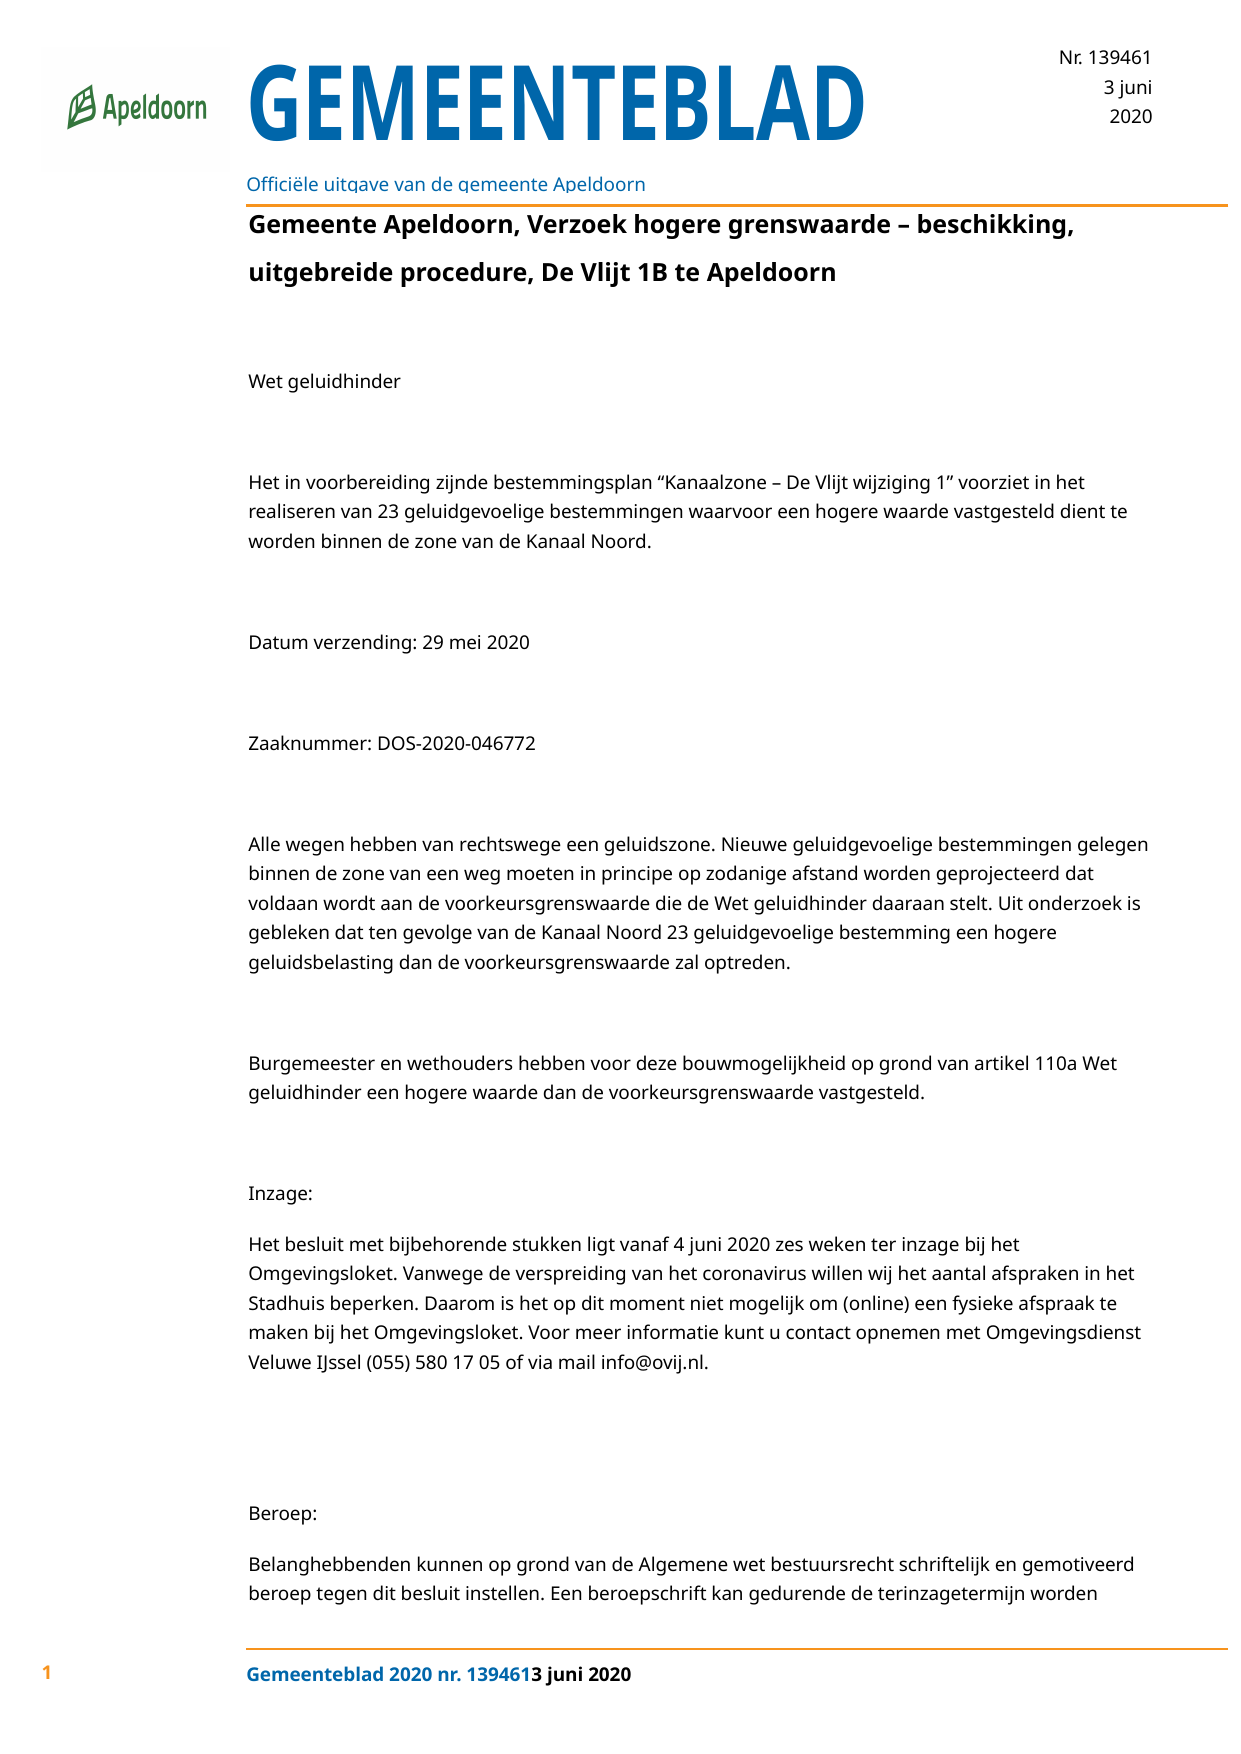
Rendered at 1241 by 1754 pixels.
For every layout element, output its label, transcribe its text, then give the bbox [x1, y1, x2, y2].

text Het besluit met bijbehorende stukken ligt vanaf 4 juni 2020 zes weken ter inzage bij het Omgevingsloket. Vanwege de verspreiding van het coronavirus willen wij het aantal afspraken in het Stadhuis beperken. Daarom is het op dit moment niet mogelijk om (online) een fysieke afspraak te maken bij het Omgevingsloket. Voor meer informatie kunt u contact opnemen met Omgevingsdienst Veluwe IJssel (055) 580 17 05 of via mail info@ovij.nl. [248, 1231, 1152, 1375]
text Het in voorbereiding zijnde bestemmingsplan “Kanaalzone – De Vlijt wijziging 1” voorziet in het realiseren van 23 geluidgevoelige bestemmingen waarvoor een hogere waarde vastgesteld dient te worden binnen de zone van de Kanaal Noord. [248, 469, 1152, 554]
text Gemeente Apeldoorn, Verzoek hogere grenswaarde – beschikking, uitgebreide procedure, De Vlijt 1B te Apeldoorn [248, 207, 1152, 288]
text Wet geluidhinder [248, 368, 1152, 394]
text Belanghebbenden kunnen op grond van de Algemene wet bestuursrecht schriftelijk en gemotiveerd beroep tegen dit besluit instellen. Een beroepschrift kan gedurende de terinzagetermijn worden [248, 1551, 1152, 1606]
text Alle wegen hebben van rechtswege een geluidszone. Nieuwe geluidgevoelige bestemmingen gelegen binnen de zone van een weg moeten in principe op zodanige afstand worden geprojecteerd dat voldaan wordt aan de voorkeursgrenswaarde die de Wet geluidhinder daaraan stelt. Uit onderzoek is gebleken dat ten gevolge van de Kanaal Noord 23 geluidgevoelige bestemming een hogere geluidsbelasting dan de voorkeursgrenswaarde zal optreden. [248, 831, 1152, 975]
picture [41, 47, 231, 172]
text Zaaknummer: DOS-2020-046772 [248, 730, 1152, 756]
text Burgemeester en wethouders hebben voor deze bouwmogelijkheid op grond van artikel 110a Wet geluidhinder een hogere waarde dan de voorkeursgrenswaarde vastgesteld. [248, 1050, 1152, 1105]
text Beroep: [248, 1500, 1152, 1526]
text Inzage: [248, 1180, 1152, 1206]
text Datum verzending: 29 mei 2020 [248, 629, 1152, 655]
